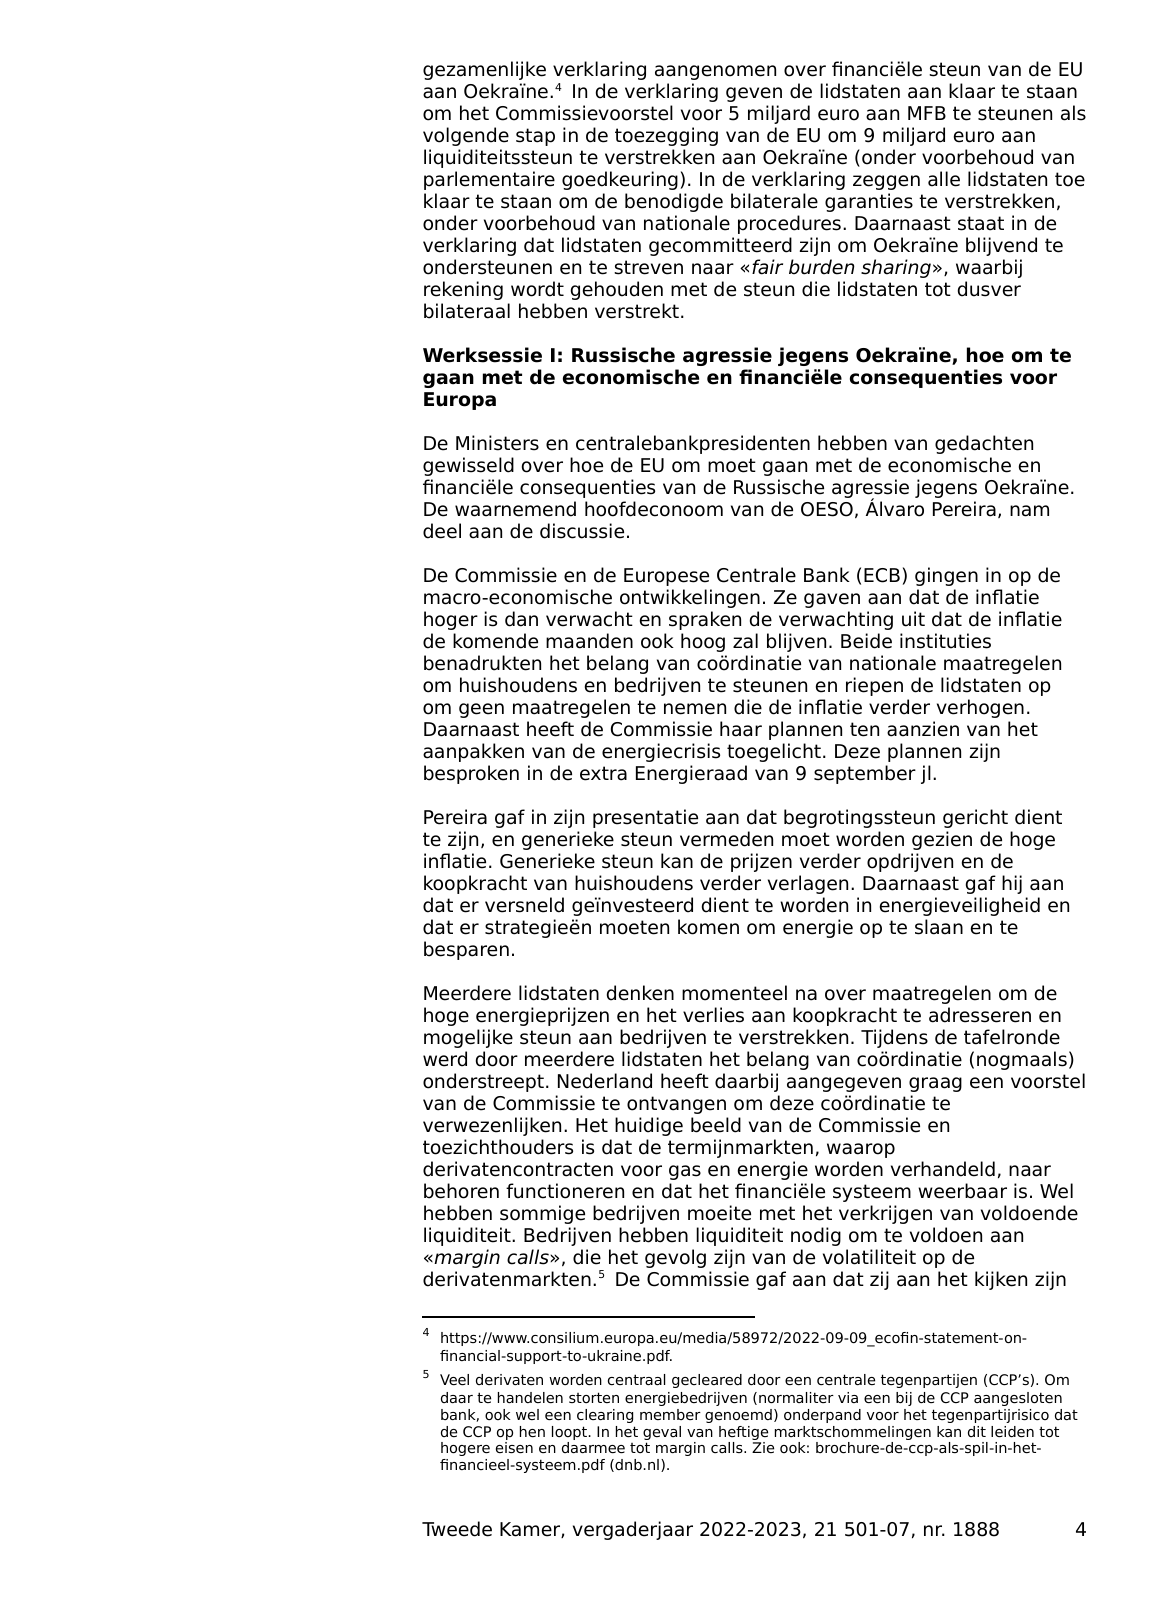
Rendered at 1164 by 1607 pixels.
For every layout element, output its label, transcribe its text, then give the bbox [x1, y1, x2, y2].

text Pereira gaf in zijn presentatie aan dat begrotingssteun gericht dient te zijn, en generieke steun vermeden moet worden gezien de hoge inflatie. Generieke steun kan de prijzen verder opdrijven en de koopkracht van huishoudens verder verlagen. Daarnaast gaf hij aan dat er versneld geïnvesteerd dient te worden in energieveiligheid en dat er strategieën moeten komen om energie op te slaan en te besparen. [422, 807, 1087, 961]
text gezamenlijke verklaring aangenomen over financiële steun van de EU aan Oekraïne. In de verklaring geven de lidstaten aan klaar te staan om het Commissievoorstel voor 5 miljard euro aan MFB te steunen als volgende stap in de toezegging van de EU om 9 miljard euro aan liquiditeitssteun te verstrekken aan Oekraïne (onder voorbehoud van parlementaire goedkeuring). In de verklaring zeggen alle lidstaten toe klaar te staan om de benodigde bilaterale garanties te verstrekken, onder voorbehoud van nationale procedures. Daarnaast staat in de verklaring dat lidstaten gecommitteerd zijn om Oekraïne blijvend te ondersteunen en te streven naar «fair burden sharing», waarbij rekening wordt gehouden met de steun die lidstaten tot dusver bilateraal hebben verstrekt. [422, 59, 1087, 323]
text https://www.consilium.europa.eu/media/58972/2022-09-09_ecofin-statement-on-financial-support-to-ukraine.pdf. [422, 1326, 1087, 1365]
text De Commissie en de Europese Centrale Bank (ECB) gingen in op de macro-economische ontwikkelingen. Ze gaven aan dat de inflatie hoger is dan verwacht en spraken de verwachting uit dat de inflatie de komende maanden ook hoog zal blijven. Beide instituties benadrukten het belang van coördinatie van nationale maatregelen om huishoudens en bedrijven te steunen en riepen de lidstaten op om geen maatregelen te nemen die de inflatie verder verhogen. Daarnaast heeft de Commissie haar plannen ten aanzien van het aanpakken van de energiecrisis toegelicht. Deze plannen zijn besproken in de extra Energieraad van 9 september jl. [422, 565, 1087, 785]
text Meerdere lidstaten denken momenteel na over maatregelen om de hoge energieprijzen en het verlies aan koopkracht te adresseren en mogelijke steun aan bedrijven te verstrekken. Tijdens de tafelronde werd door meerdere lidstaten het belang van coördinatie (nogmaals) onderstreept. Nederland heeft daarbij aangegeven graag een voorstel van de Commissie te ontvangen om deze coördinatie te verwezenlijken. Het huidige beeld van de Commissie en toezichthouders is dat de termijnmarkten, waarop derivatencontracten voor gas en energie worden verhandeld, naar behoren functioneren en dat het financiële systeem weerbaar is. Wel hebben sommige bedrijven moeite met het verkrijgen van voldoende liquiditeit. Bedrijven hebben liquiditeit nodig om te voldoen aan «margin calls», die het gevolg zijn van de volatiliteit op de derivatenmarkten. De Commissie gaf aan dat zij aan het kijken zijn [422, 983, 1087, 1291]
text Veel derivaten worden centraal gecleared door een centrale tegenpartijen (CCP’s). Om daar te handelen storten energiebedrijven (normaliter via een bij de CCP aangesloten bank, ook wel een clearing member genoemd) onderpand voor het tegenpartijrisico dat de CCP op hen loopt. In het geval van heftige marktschommelingen kan dit leiden tot hogere eisen en daarmee tot margin calls. Zie ook: brochure-de-ccp-als-spil-in-het-financieel-systeem.pdf (dnb.nl). [422, 1368, 1087, 1474]
subtitle Werksessie I: Russische agressie jegens Oekraïne, hoe om te gaan met de economische en financiële consequenties voor Europa [422, 345, 1087, 411]
text De Ministers en centralebankpresidenten hebben van gedachten gewisseld over hoe de EU om moet gaan met de economische en financiële consequenties van de Russische agressie jegens Oekraïne. De waarnemend hoofdeconoom van de OESO, Álvaro Pereira, nam deel aan de discussie. [422, 433, 1087, 543]
